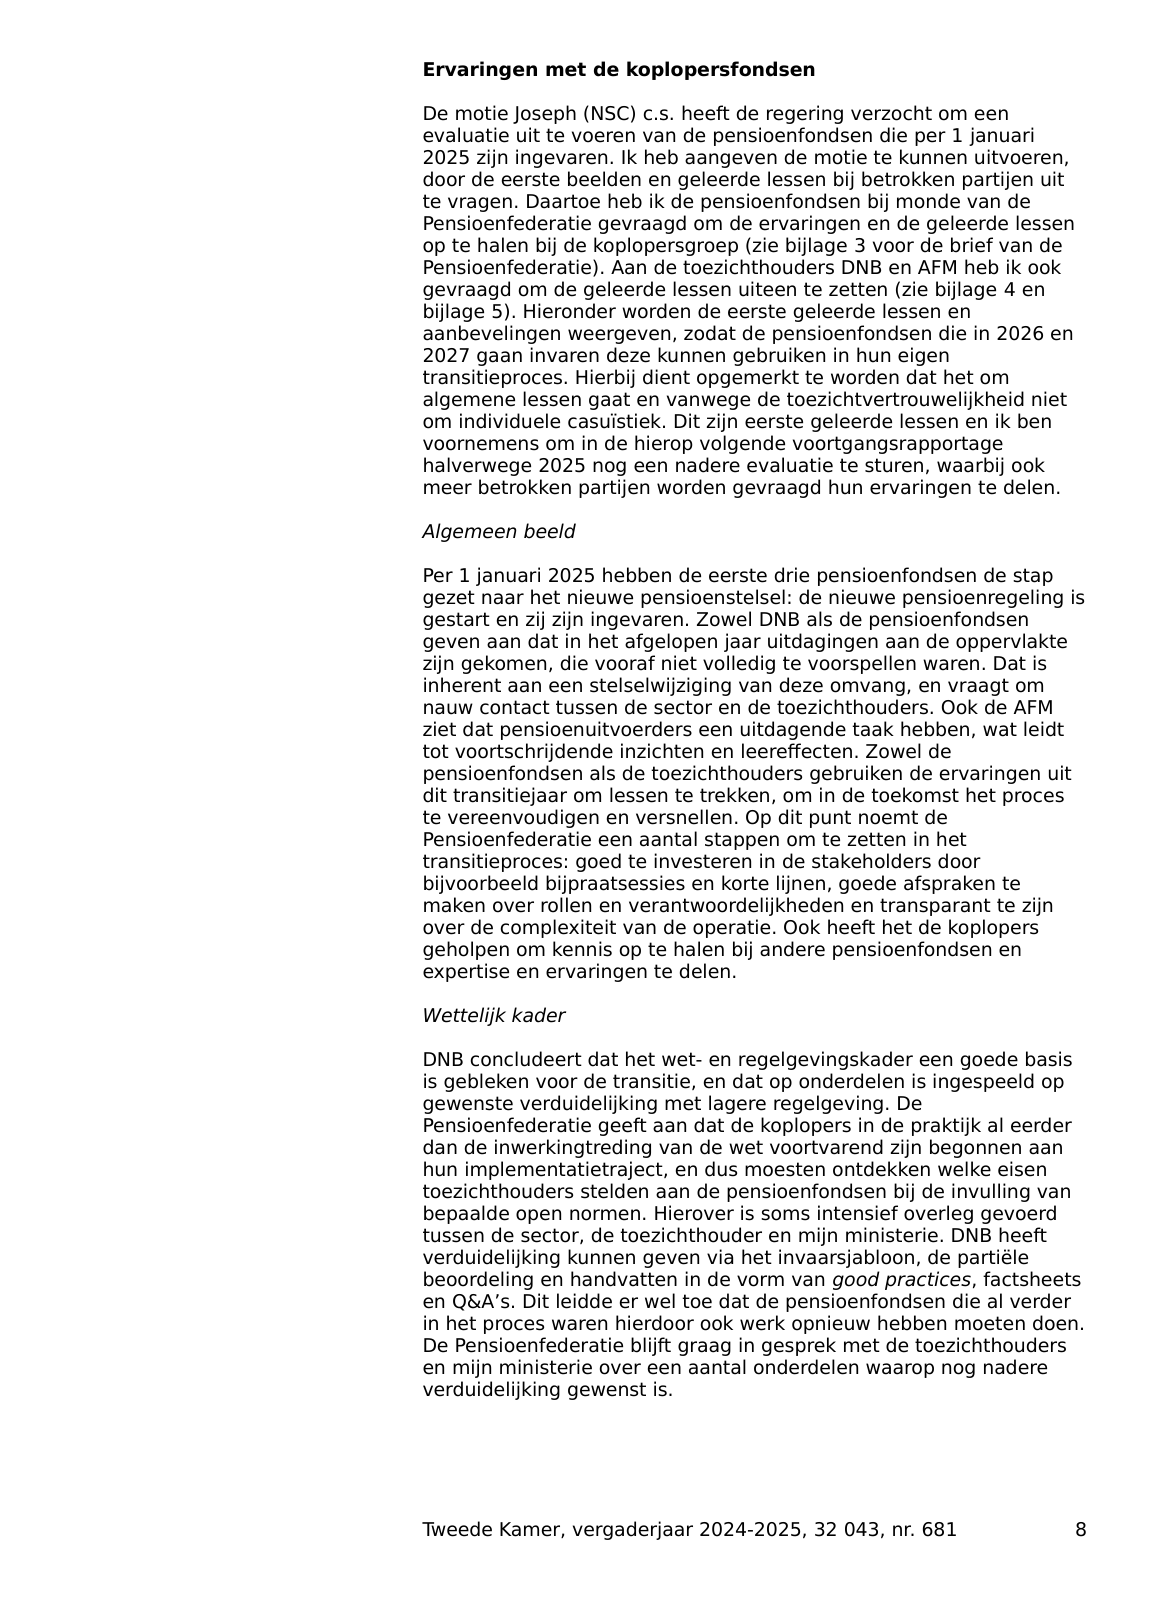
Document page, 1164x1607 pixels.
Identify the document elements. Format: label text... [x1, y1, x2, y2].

subtitle Ervaringen met de koplopersfondsen [422, 59, 1087, 81]
text Per 1 januari 2025 hebben de eerste drie pensioenfondsen de stap gezet naar het nieuwe pensioenstelsel: de nieuwe pensioenregeling is gestart en zij zijn ingevaren. Zowel DNB als de pensioenfondsen geven aan dat in het afgelopen jaar uitdagingen aan de oppervlakte zijn gekomen, die vooraf niet volledig te voorspellen waren. Dat is inherent aan een stelselwijziging van deze omvang, en vraagt om nauw contact tussen de sector en de toezichthouders. Ook de AFM ziet dat pensioenuitvoerders een uitdagende taak hebben, wat leidt tot voortschrijdende inzichten en leereffecten. Zowel de pensioenfondsen als de toezichthouders gebruiken de ervaringen uit dit transitiejaar om lessen te trekken, om in de toekomst het proces te vereenvoudigen en versnellen. Op dit punt noemt de Pensioenfederatie een aantal stappen om te zetten in het transitieproces: goed te investeren in de stakeholders door bijvoorbeeld bijpraatsessies en korte lijnen, goede afspraken te maken over rollen en verantwoordelijkheden en transparant te zijn over de complexiteit van de operatie. Ook heeft het de koplopers geholpen om kennis op te halen bij andere pensioenfondsen en expertise en ervaringen te delen. [422, 565, 1087, 983]
text DNB concludeert dat het wet- en regelgevingskader een goede basis is gebleken voor de transitie, en dat op onderdelen is ingespeeld op gewenste verduidelijking met lagere regelgeving. De Pensioenfederatie geeft aan dat de koplopers in de praktijk al eerder dan de inwerkingtreding van de wet voortvarend zijn begonnen aan hun implementatietraject, en dus moesten ontdekken welke eisen toezichthouders stelden aan de pensioenfondsen bij de invulling van bepaalde open normen. Hierover is soms intensief overleg gevoerd tussen de sector, de toezichthouder en mijn ministerie. DNB heeft verduidelijking kunnen geven via het invaarsjabloon, de partiële beoordeling en handvatten in de vorm van good practices, factsheets en Q&A’s. Dit leidde er wel toe dat de pensioenfondsen die al verder in het proces waren hierdoor ook werk opnieuw hebben moeten doen. De Pensioenfederatie blijft graag in gesprek met de toezichthouders en mijn ministerie over een aantal onderdelen waarop nog nadere verduidelijking gewenst is. [422, 1049, 1087, 1401]
subtitle Wettelijk kader [422, 1005, 1087, 1027]
text De motie Joseph (NSC) c.s. heeft de regering verzocht om een evaluatie uit te voeren van de pensioenfondsen die per 1 januari 2025 zijn ingevaren. Ik heb aangeven de motie te kunnen uitvoeren, door de eerste beelden en geleerde lessen bij betrokken partijen uit te vragen. Daartoe heb ik de pensioenfondsen bij monde van de Pensioenfederatie gevraagd om de ervaringen en de geleerde lessen op te halen bij de koplopersgroep (zie bijlage 3 voor de brief van de Pensioenfederatie). Aan de toezichthouders DNB en AFM heb ik ook gevraagd om de geleerde lessen uiteen te zetten (zie bijlage 4 en bijlage 5). Hieronder worden de eerste geleerde lessen en aanbevelingen weergeven, zodat de pensioenfondsen die in 2026 en 2027 gaan invaren deze kunnen gebruiken in hun eigen transitieproces. Hierbij dient opgemerkt te worden dat het om algemene lessen gaat en vanwege de toezichtvertrouwelijkheid niet om individuele casuïstiek. Dit zijn eerste geleerde lessen en ik ben voornemens om in de hierop volgende voortgangsrapportage halverwege 2025 nog een nadere evaluatie te sturen, waarbij ook meer betrokken partijen worden gevraagd hun ervaringen te delen. [422, 103, 1087, 499]
subtitle Algemeen beeld [422, 521, 1087, 543]
